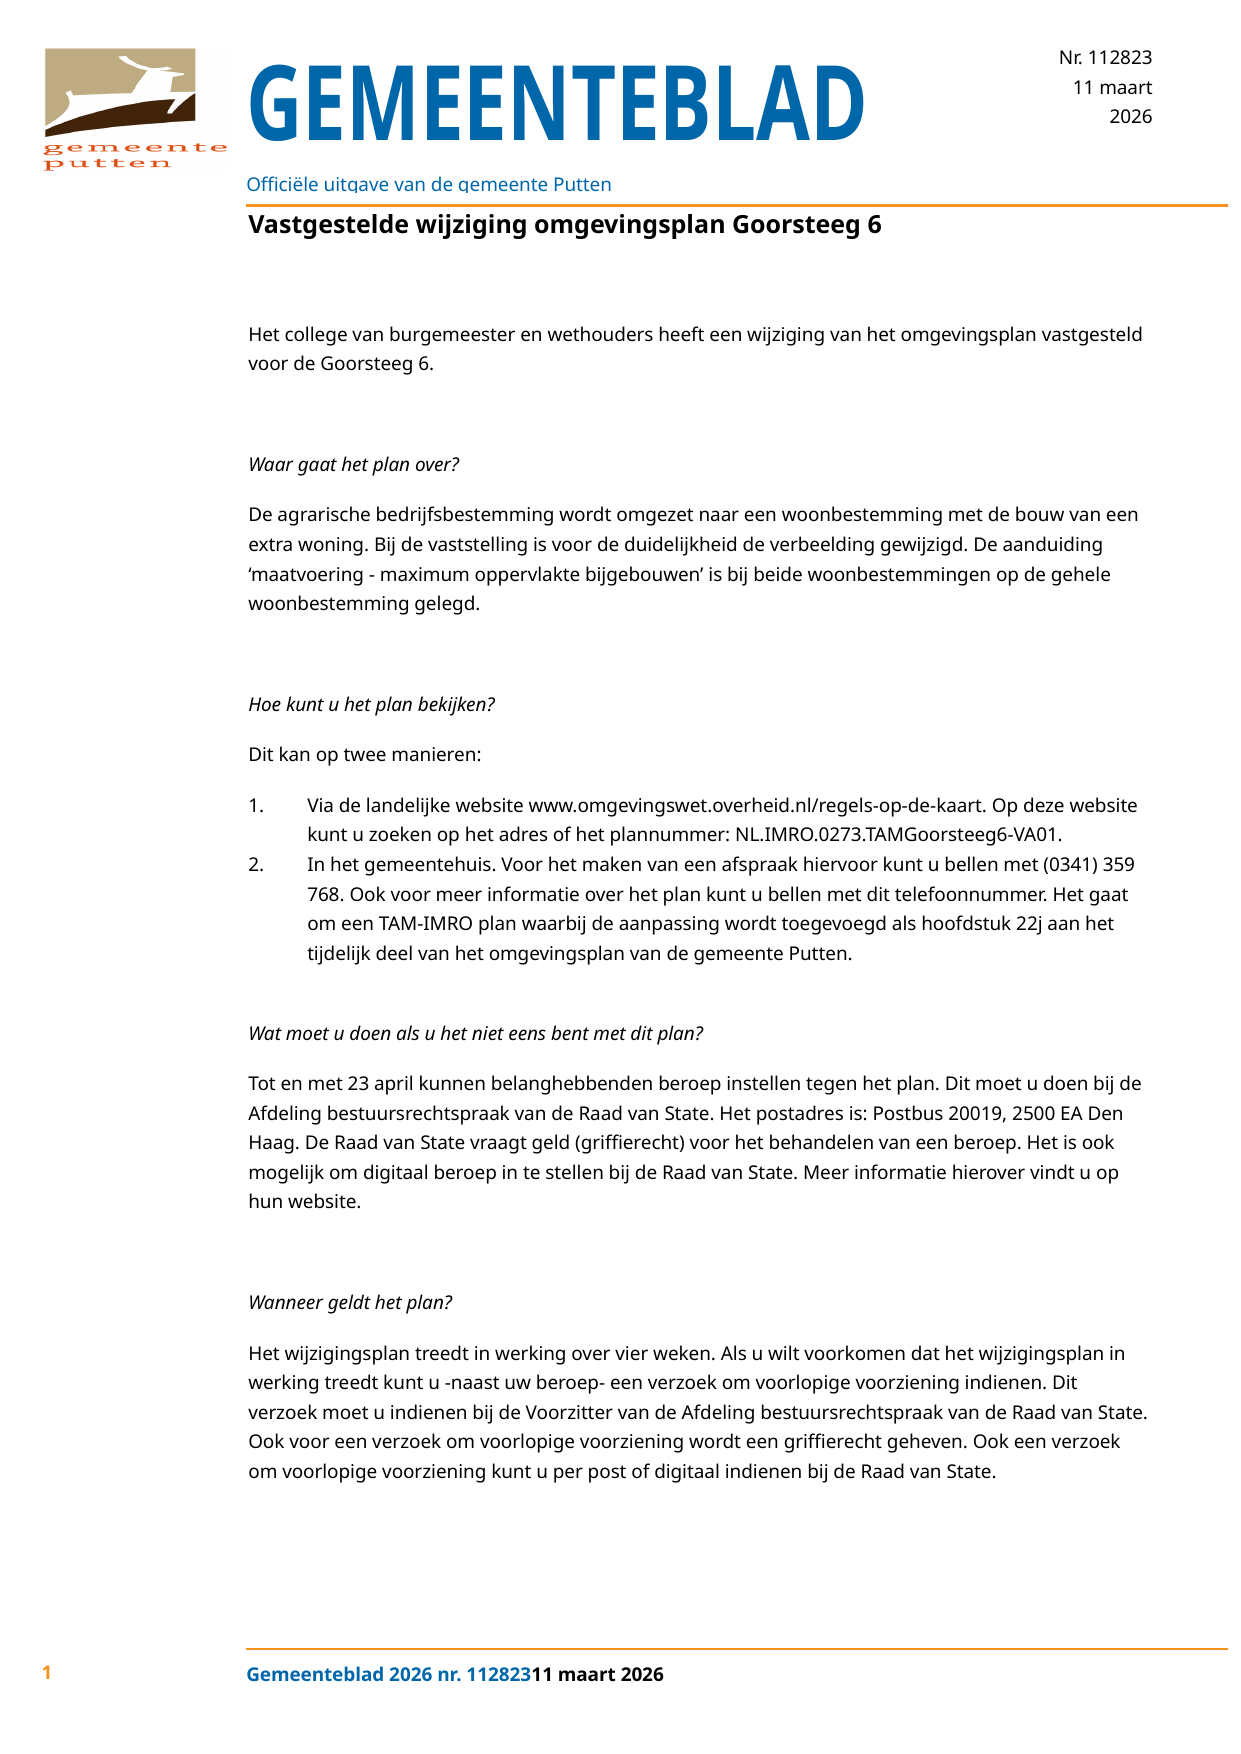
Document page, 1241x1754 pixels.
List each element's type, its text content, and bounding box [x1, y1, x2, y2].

text Wanneer geldt het plan? [248, 1289, 1152, 1315]
text Vastgestelde wijziging omgevingsplan Goorsteeg 6 [248, 207, 1152, 241]
text Het college van burgemeester en wethouders heeft een wijziging van het omgevingsplan vastgesteld voor de Goorsteeg 6. [248, 321, 1152, 376]
list In het gemeentehuis. Voor het maken van een afspraak hiervoor kunt u bellen met (0341) 359 768. Ook voor meer informatie over het plan kunt u bellen met dit telefoonnummer. Het gaat om een TAM-IMRO plan waarbij de aanpassing wordt toegevoegd als hoofdstuk 22j aan het tijdelijk deel van het omgevingsplan van de gemeente Putten. [248, 851, 1152, 966]
text Hoe kunt u het plan bekijken? [248, 691, 1152, 717]
text De agrarische bedrijfsbestemming wordt omgezet naar een woonbestemming met de bouw van een extra woning. Bij de vaststelling is voor de duidelijkheid de verbeelding gewijzigd. De aanduiding ‘maatvoering - maximum oppervlakte bijgebouwen’ is bij beide woonbestemmingen op de gehele woonbestemming gelegd. [248, 502, 1152, 616]
picture [41, 47, 231, 172]
text Het wijzigingsplan treedt in werking over vier weken. Als u wilt voorkomen dat het wijzigingsplan in werking treedt kunt u -naast uw beroep- een verzoek om voorlopige voorziening indienen. Dit verzoek moet u indienen bij de Voorzitter van de Afdeling bestuursrechtspraak van de Raad van State. Ook voor een verzoek om voorlopige voorziening wordt een griffierecht geheven. Ook een verzoek om voorlopige voorziening kunt u per post of digitaal indienen bij de Raad van State. [248, 1340, 1152, 1484]
text Waar gaat het plan over? [248, 451, 1152, 477]
text Dit kan op twee manieren: [248, 742, 1152, 767]
text Wat moet u doen als u het niet eens bent met dit plan? [248, 1020, 1152, 1046]
text Tot en met 23 april kunnen belanghebbenden beroep instellen tegen het plan. Dit moet u doen bij de Afdeling bestuursrechtspraak van de Raad van State. Het postadres is: Postbus 20019, 2500 EA Den Haag. De Raad van State vraagt geld (griffierecht) voor het behandelen van een beroep. Het is ook mogelijk om digitaal beroep in te stellen bij de Raad van State. Meer informatie hierover vindt u op hun website. [248, 1070, 1152, 1214]
list Via de landelijke website www.omgevingswet.overheid.nl/regels-op-de-kaart. Op deze website kunt u zoeken op het adres of het plannummer: NL.IMRO.0273.TAMGoorsteeg6-VA01. [248, 792, 1152, 847]
